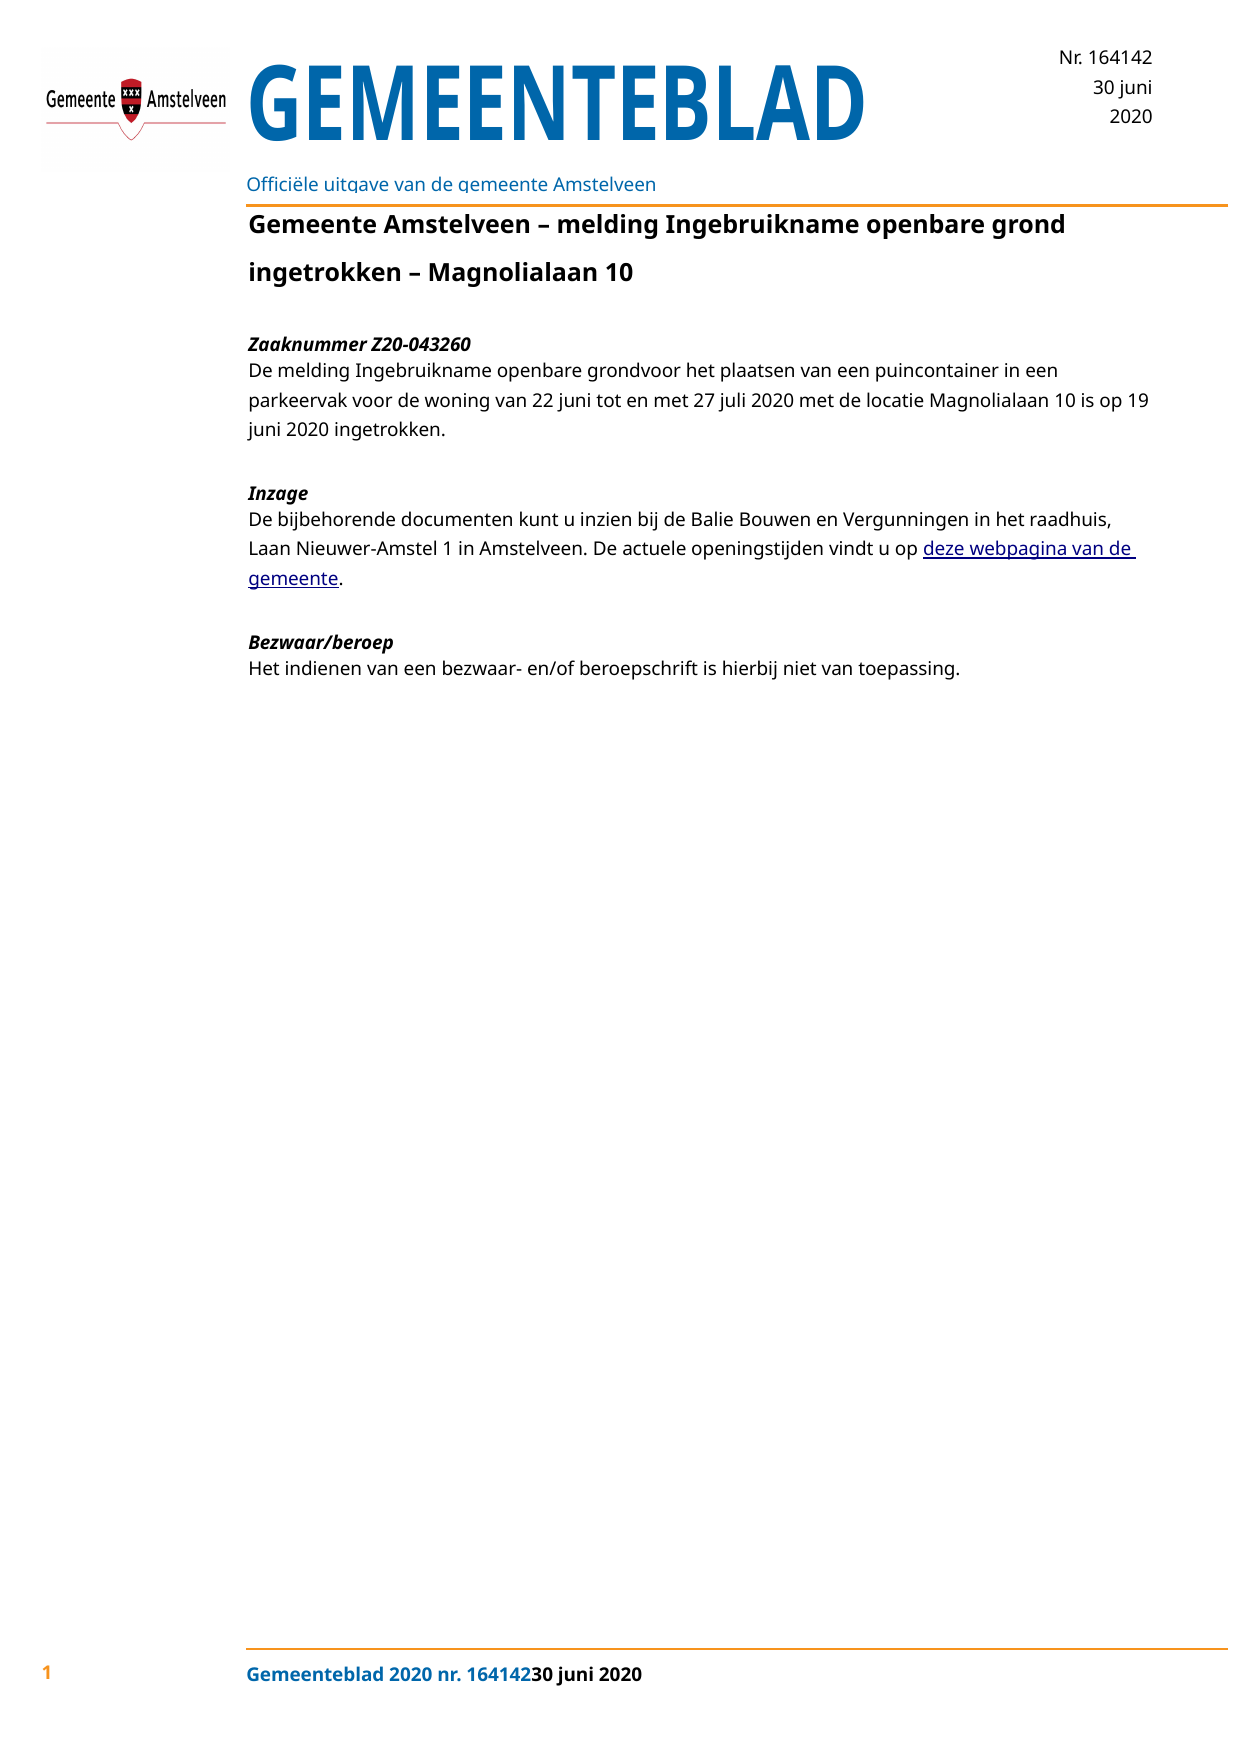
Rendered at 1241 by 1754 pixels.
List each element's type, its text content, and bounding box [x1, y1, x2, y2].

text Inzage [248, 480, 1152, 506]
text Zaaknummer Z20-043260 [248, 331, 1152, 357]
text Gemeente Amstelveen – melding Ingebruikname openbare grond ingetrokken – Magnolialaan 10 [248, 207, 1152, 288]
picture [41, 47, 231, 172]
text De melding Ingebruikname openbare grondvoor het plaatsen van een puincontainer in een parkeervak voor de woning van 22 juni tot en met 27 juli 2020 met de locatie Magnolialaan 10 is op 19 juni 2020 ingetrokken. [248, 357, 1152, 442]
text De bijbehorende documenten kunt u inzien bij de Balie Bouwen en Vergunningen in het raadhuis, Laan Nieuwer-Amstel 1 in Amstelveen. De actuele openingstijden vindt u op deze webpagina van de gemeente. [248, 506, 1152, 591]
text Bezwaar/beroep [248, 629, 1152, 655]
text Het indienen van een bezwaar- en/of beroepschrift is hierbij niet van toepassing. [248, 655, 1152, 681]
